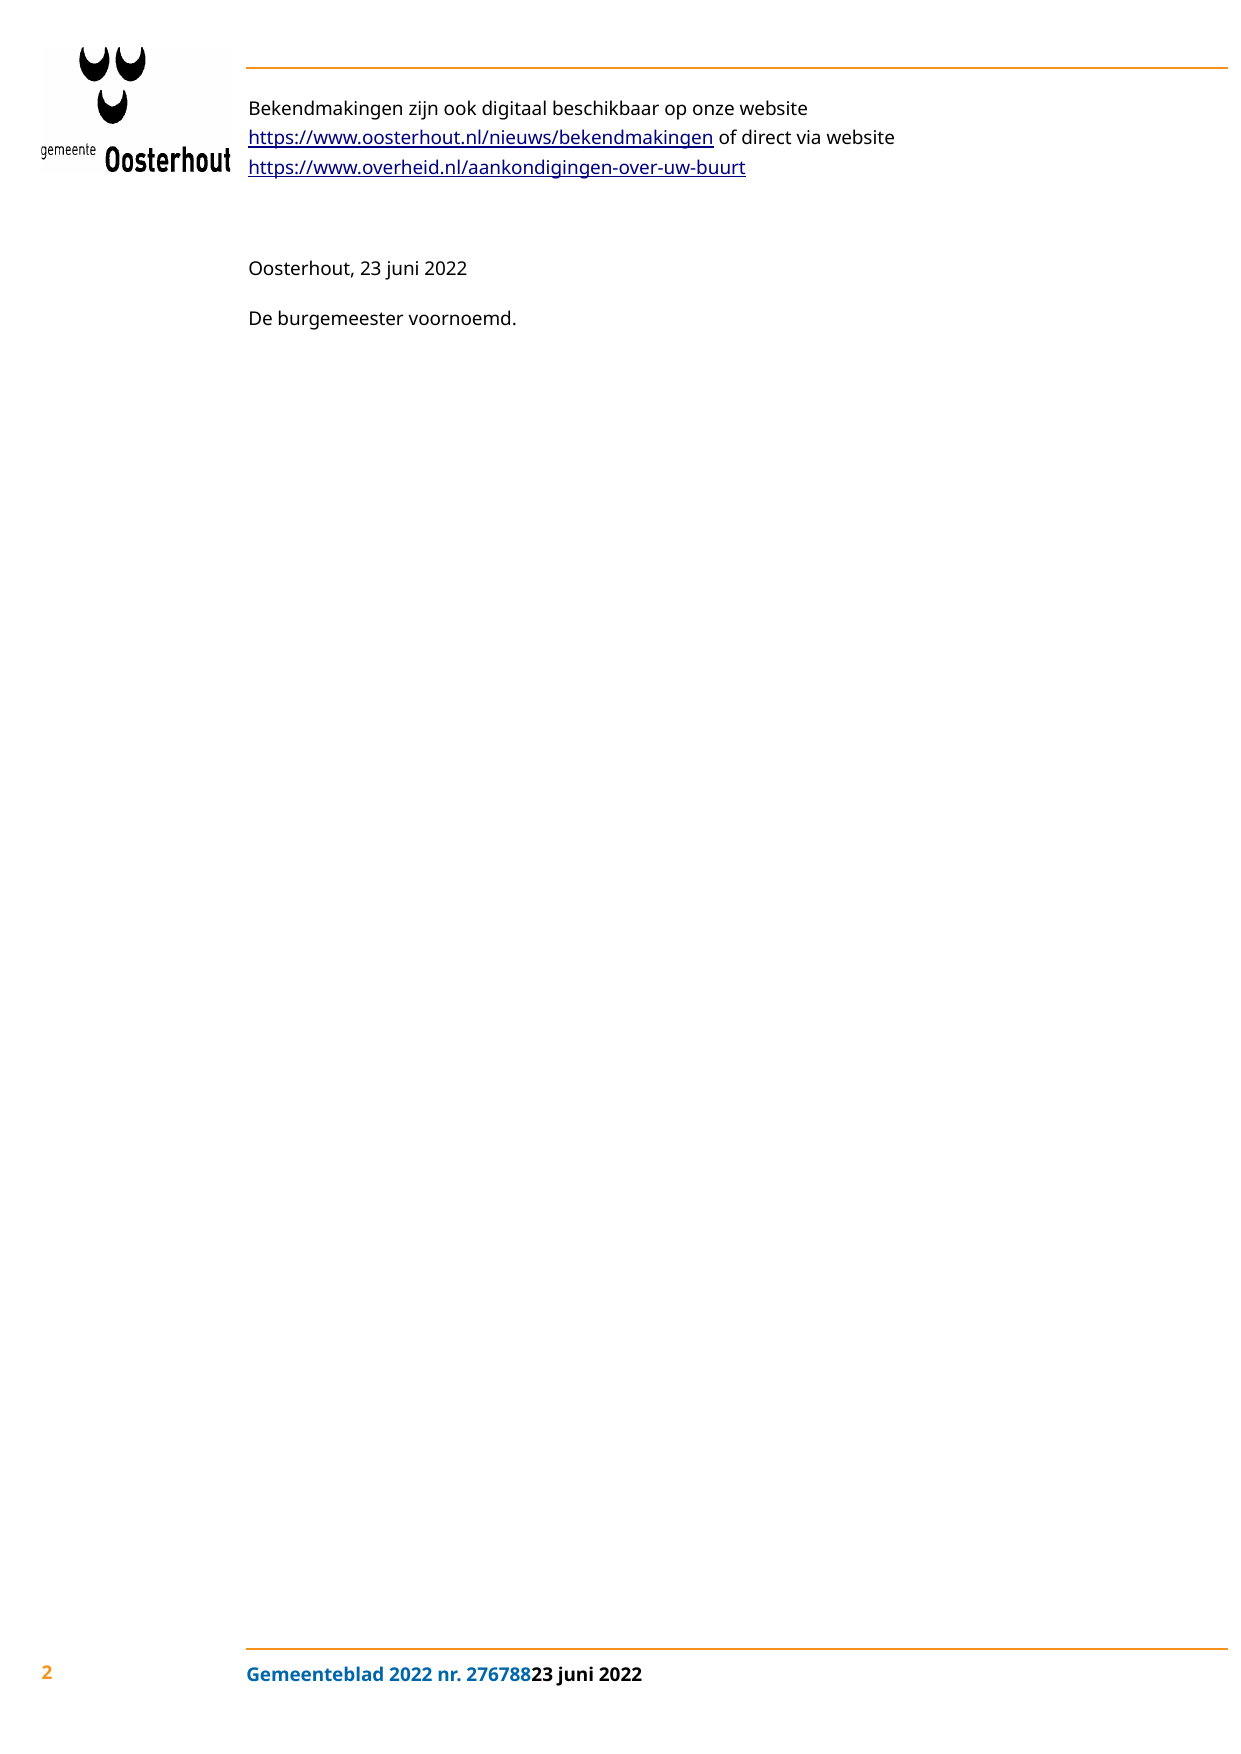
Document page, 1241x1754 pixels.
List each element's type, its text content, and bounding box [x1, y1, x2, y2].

text Bekendmakingen zijn ook digitaal beschikbaar op onze website https://www.oosterhout.nl/nieuws/bekendmakingen of direct via website https://www.overheid.nl/aankondigingen-over-uw-buurt [248, 95, 1152, 180]
text De burgemeester voornoemd. [248, 305, 1152, 331]
picture [41, 47, 231, 172]
text Oosterhout, 23 juni 2022 [248, 255, 1152, 281]
